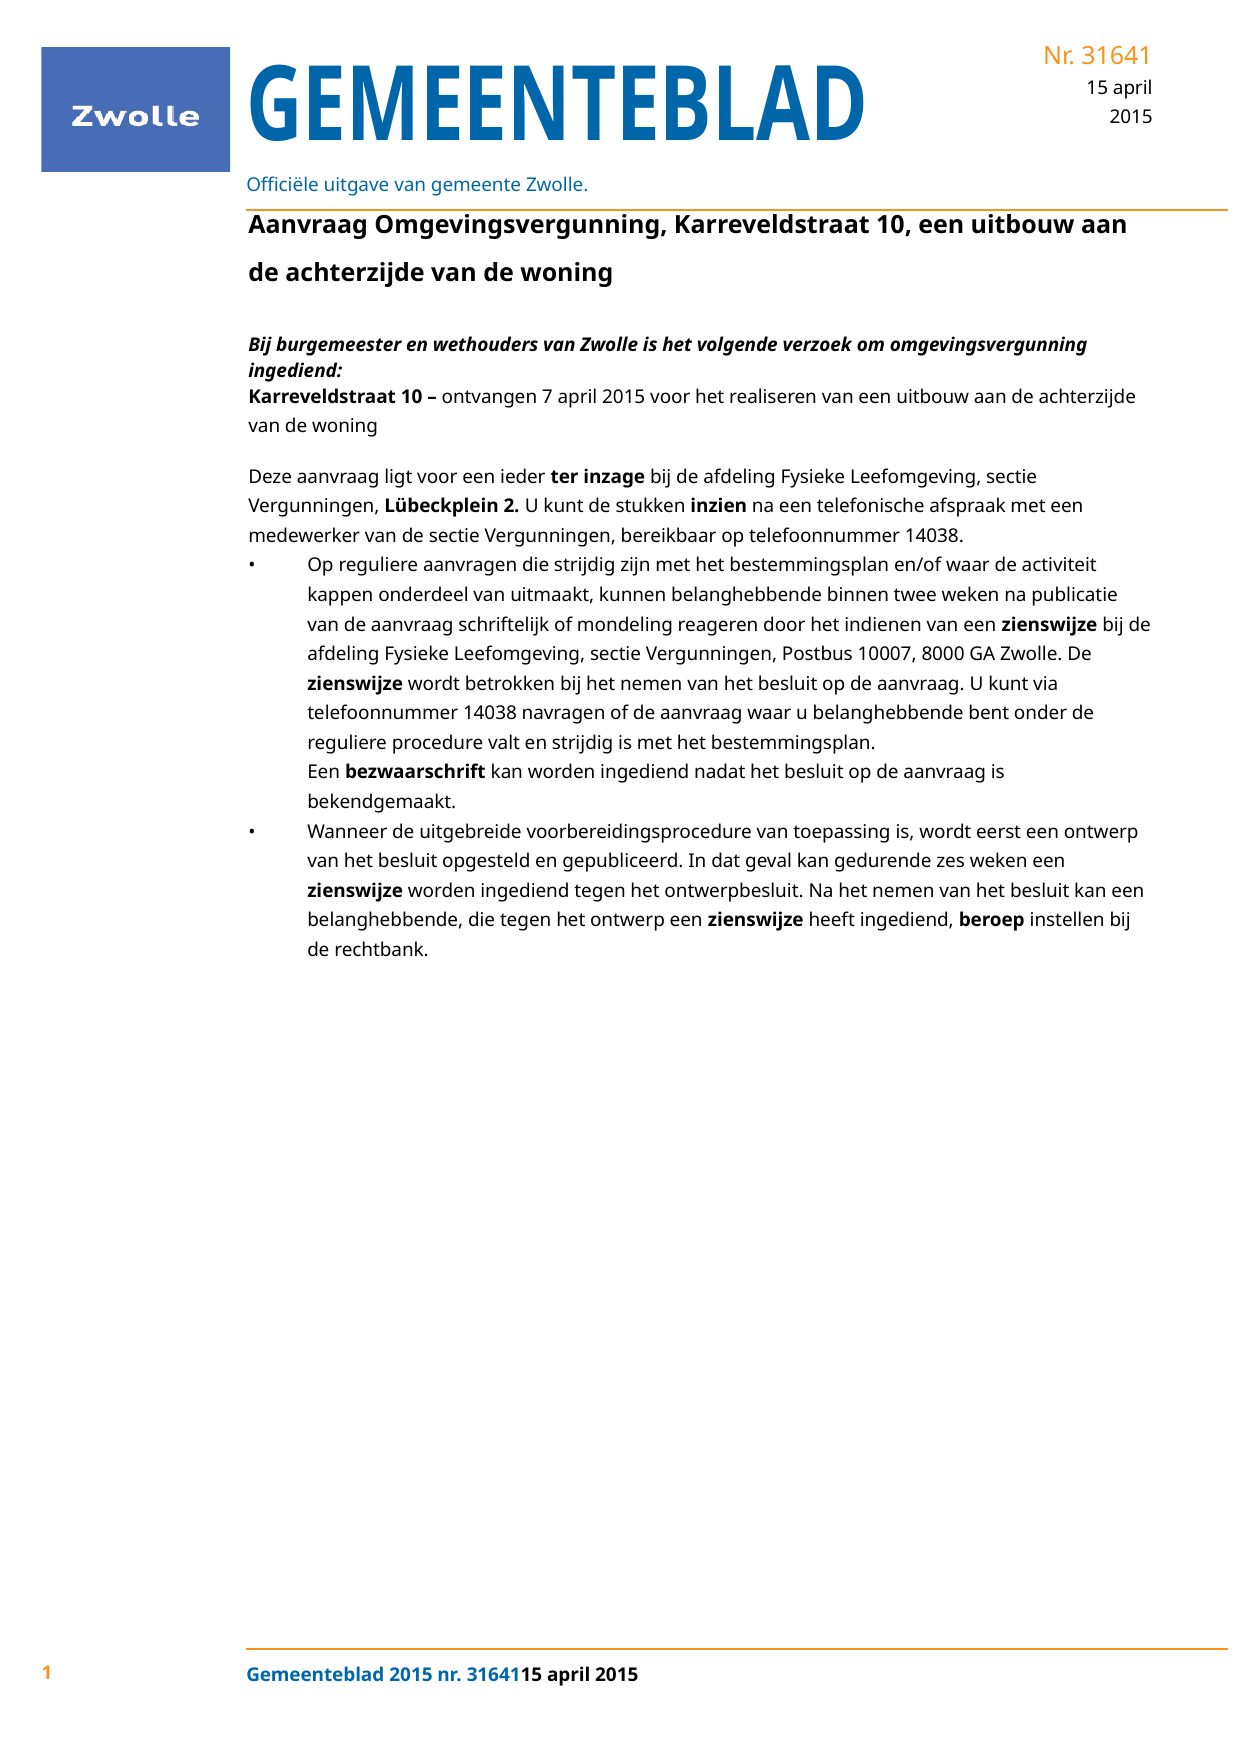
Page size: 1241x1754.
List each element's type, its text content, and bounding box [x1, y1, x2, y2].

list Op reguliere aanvragen die strijdig zijn met het bestemmingsplan en/of waar de activiteit kappen onderdeel van uitmaakt, kunnen belanghebbende binnen twee weken na publicatie van de aanvraag schriftelijk of mondeling reageren door het indienen van een zienswijze bij de afdeling Fysieke Leefomgeving, sectie Vergunningen, Postbus 10007, 8000 GA Zwolle. De zienswijze wordt betrokken bij het nemen van het besluit op de aanvraag. U kunt via telefoonnummer 14038 navragen of de aanvraag waar u belanghebbende bent onder de reguliere procedure valt en strijdig is met het bestemmingsplan. [248, 552, 1152, 755]
text Karreveldstraat 10 – ontvangen 7 april 2015 voor het realiseren van een uitbouw aan de achterzijde van de woning [248, 383, 1152, 438]
text Deze aanvraag ligt voor een ieder ter inzage bij de afdeling Fysieke Leefomgeving, sectie Vergunningen, Lübeckplein 2. U kunt de stukken inzien na een telefonische afspraak met een medewerker van de sectie Vergunningen, bereikbaar op telefoonnummer 14038. [248, 463, 1152, 548]
list Wanneer de uitgebreide voorbereidingsprocedure van toepassing is, wordt eerst een ontwerp van het besluit opgesteld en gepubliceerd. In dat geval kan gedurende zes weken een zienswijze worden ingediend tegen het ontwerpbesluit. Na het nemen van het besluit kan een belanghebbende, die tegen het ontwerp een zienswijze heeft ingediend, beroep instellen bij de rechtbank. [248, 818, 1152, 962]
list Een bezwaarschrift kan worden ingediend nadat het besluit op de aanvraag is bekendgemaakt. [248, 759, 1152, 814]
text Aanvraag Omgevingsvergunning, Karreveldstraat 10, een uitbouw aan de achterzijde van de woning [248, 211, 1152, 288]
text Bij burgemeester en wethouders van Zwolle is het volgende verzoek om omgevingsvergunning ingediend: [248, 331, 1152, 383]
picture [41, 47, 231, 172]
